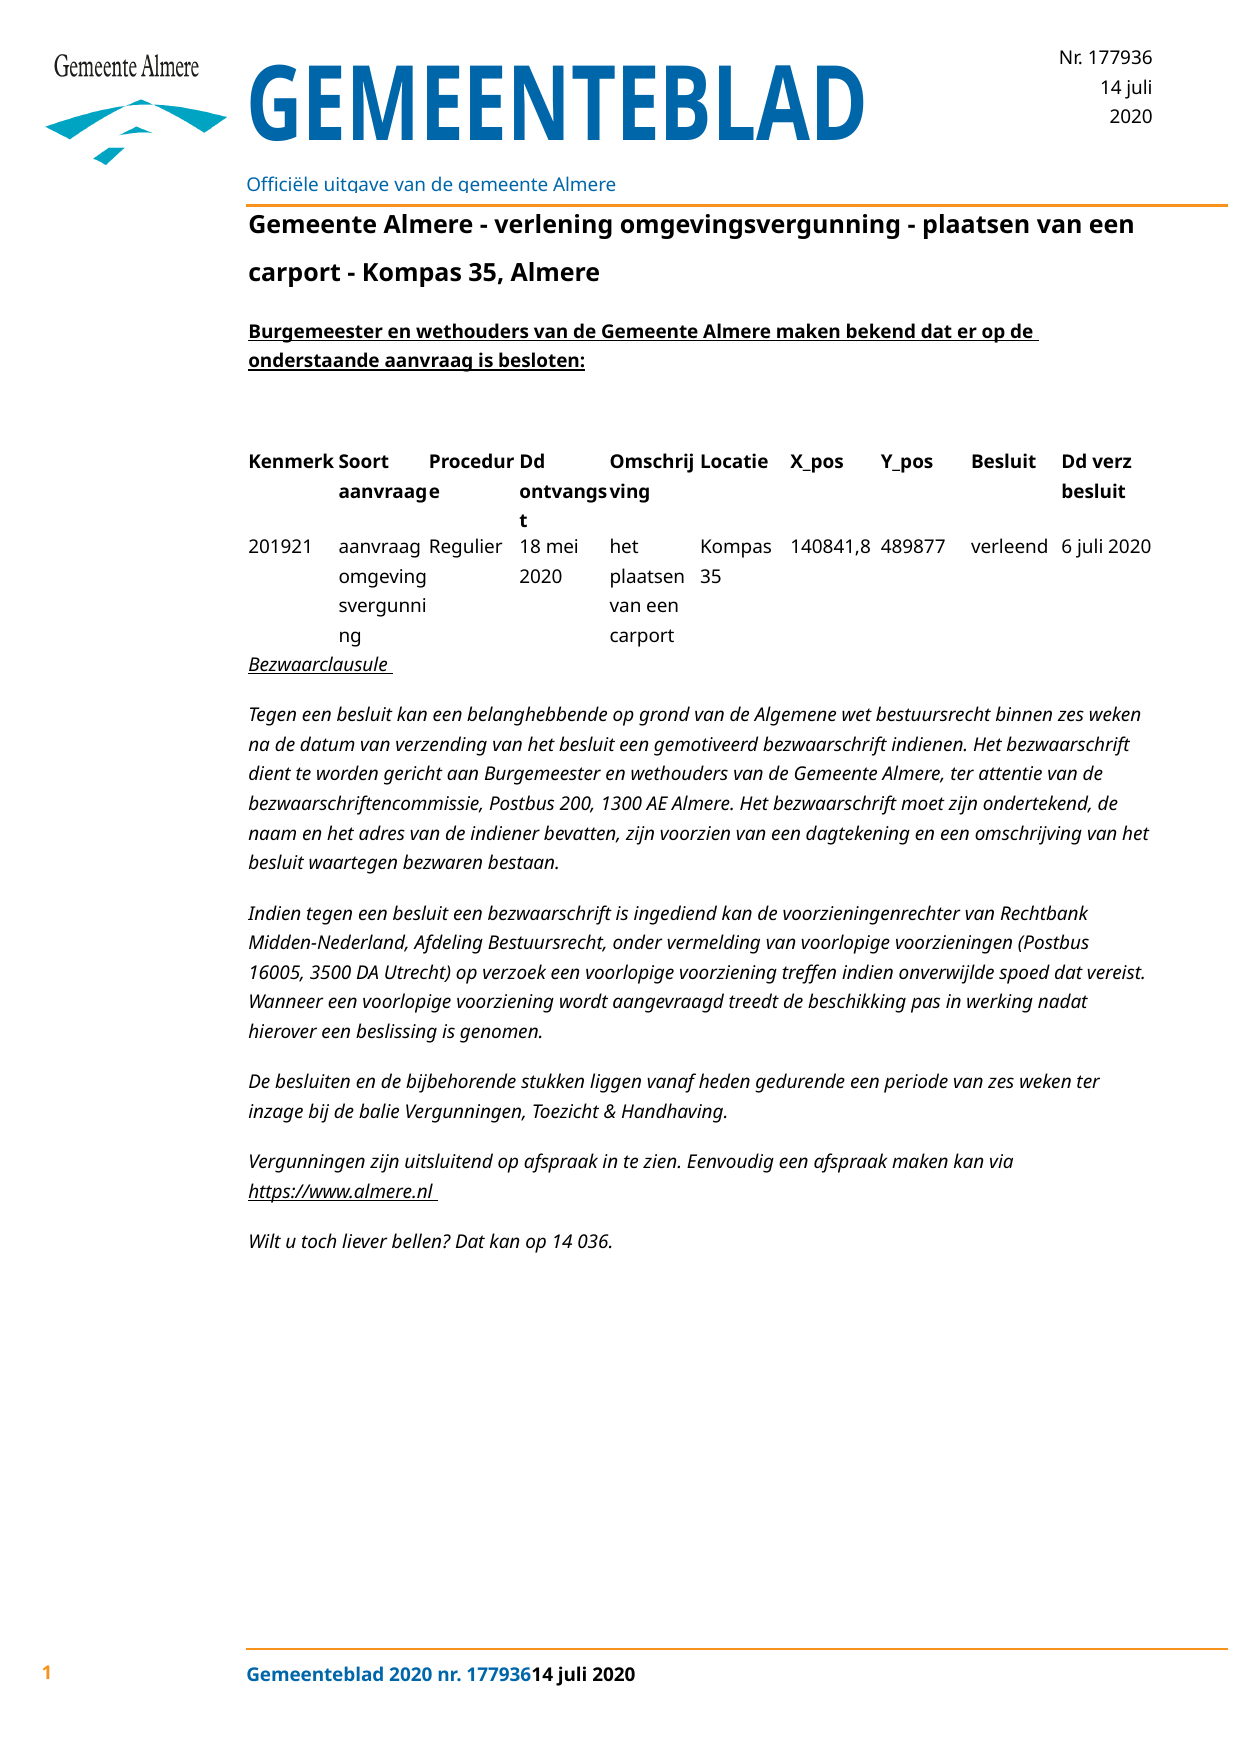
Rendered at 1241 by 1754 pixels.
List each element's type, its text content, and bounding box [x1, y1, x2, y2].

table_header Locatie [700, 449, 790, 533]
table_cell 6 juli 2020 [1061, 533, 1152, 648]
table_header Soort aanvraag [338, 449, 429, 533]
text Gemeente Almere - verlening omgevingsvergunning - plaatsen van een carport - Kompas 35, Almere [248, 207, 1152, 288]
table_header Kenmerk [248, 449, 338, 533]
table_cell aanvraag omgevingsvergunning [338, 533, 429, 648]
table_cell 201921 [248, 533, 338, 648]
text Indien tegen een besluit een bezwaarschrift is ingediend kan de voorzieningenrechter van Rechtbank Midden-Nederland, Afdeling Bestuursrecht, onder vermelding van voorlopige voorzieningen (Postbus 16005, 3500 DA Utrecht) op verzoek een voorlopige voorziening treffen indien onverwijlde spoed dat vereist. Wanneer een voorlopige voorziening wordt aangevraagd treedt de beschikking pas in werking nadat hierover een beslissing is genomen. [248, 900, 1152, 1044]
table_cell het plaatsen van een carport [609, 533, 700, 648]
table_cell verleend [971, 533, 1061, 648]
table_header X_pos [790, 449, 881, 533]
text Wilt u toch liever bellen? Dat kan op 14 036. [248, 1228, 1152, 1254]
table_cell 18 mei 2020 [519, 533, 609, 648]
table_header Omschrijving [609, 449, 700, 533]
table_header Dd verz besluit [1061, 449, 1152, 533]
table_cell 489877 [881, 533, 971, 648]
picture [41, 47, 231, 172]
text Tegen een besluit kan een belanghebbende op grond van de Algemene wet bestuursrecht binnen zes weken na de datum van verzending van het besluit een gemotiveerd bezwaarschrift indienen. Het bezwaarschrift dient te worden gericht aan Burgemeester en wethouders van de Gemeente Almere, ter attentie van de bezwaarschriftencommissie, Postbus 200, 1300 AE Almere. Het bezwaarschrift moet zijn ondertekend, de naam en het adres van de indiener bevatten, zijn voorzien van een dagtekening en een omschrijving van het besluit waartegen bezwaren bestaan. [248, 701, 1152, 875]
table_cell Regulier [429, 533, 519, 648]
table_cell 140841,8 [790, 533, 881, 648]
table_header Besluit [971, 449, 1061, 533]
text Burgemeester en wethouders van de Gemeente Almere maken bekend dat er op de onderstaande aanvraag is besloten: [248, 318, 1152, 373]
text Vergunningen zijn uitsluitend op afspraak in te zien. Eenvoudig een afspraak maken kan via https://www.almere.nl [248, 1148, 1152, 1204]
table_header Dd ontvangst [519, 449, 609, 533]
text De besluiten en de bijbehorende stukken liggen vanaf heden gedurende een periode van zes weken ter inzage bij de balie Vergunningen, Toezicht & Handhaving. [248, 1068, 1152, 1124]
table_header Procedure [429, 449, 519, 533]
table_cell Kompas 35 [700, 533, 790, 648]
table_header Y_pos [881, 449, 971, 533]
text Bezwaarclausule [248, 651, 1152, 677]
